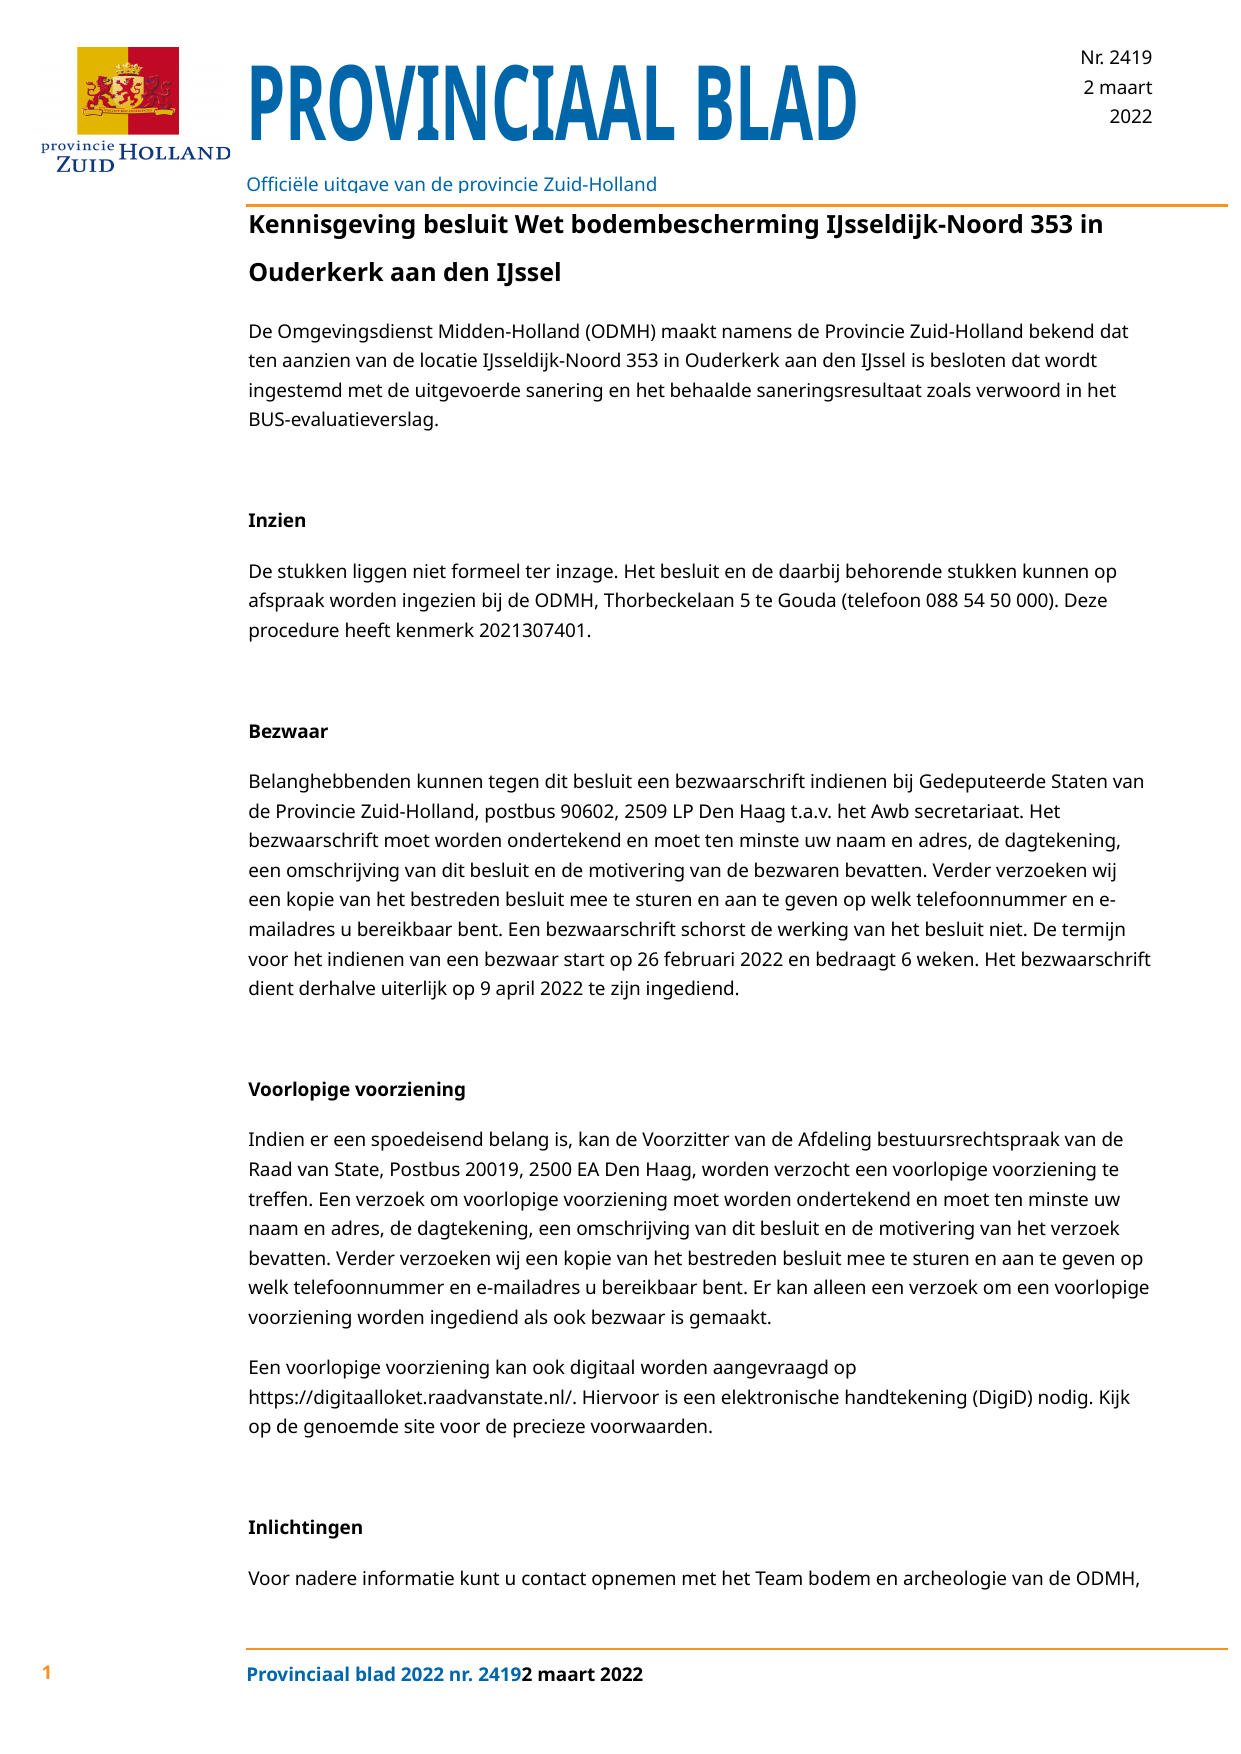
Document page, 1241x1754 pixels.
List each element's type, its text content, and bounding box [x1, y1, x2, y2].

text Bezwaar [248, 718, 1152, 744]
picture [41, 47, 231, 172]
text Inzien [248, 507, 1152, 533]
text Belanghebbenden kunnen tegen dit besluit een bezwaarschrift indienen bij Gedeputeerde Staten van de Provincie Zuid-Holland, postbus 90602, 2509 LP Den Haag t.a.v. het Awb secretariaat. Het bezwaarschrift moet worden ondertekend en moet ten minste uw naam en adres, de dagtekening, een omschrijving van dit besluit en de motivering van de bezwaren bevatten. Verder verzoeken wij een kopie van het bestreden besluit mee te sturen en aan te geven op welk telefoonnummer en e-mailadres u bereikbaar bent. Een bezwaarschrift schorst de werking van het besluit niet. De termijn voor het indienen van een bezwaar start op 26 februari 2022 en bedraagt 6 weken. Het bezwaarschrift dient derhalve uiterlijk op 9 april 2022 te zijn ingediend. [248, 768, 1152, 1001]
text Inlichtingen [248, 1514, 1152, 1540]
text Kennisgeving besluit Wet bodembescherming IJsseldijk-Noord 353 in Ouderkerk aan den IJssel [248, 207, 1152, 288]
text De Omgevingsdienst Midden-Holland (ODMH) maakt namens de Provincie Zuid-Holland bekend dat ten aanzien van de locatie IJsseldijk-Noord 353 in Ouderkerk aan den IJssel is besloten dat wordt ingestemd met de uitgevoerde sanering en het behaalde saneringsresultaat zoals verwoord in het BUS-evaluatieverslag. [248, 318, 1152, 432]
text Voorlopige voorziening [248, 1076, 1152, 1102]
text Voor nadere informatie kunt u contact opnemen met het Team bodem en archeologie van de ODMH, [248, 1565, 1152, 1591]
text De stukken liggen niet formeel ter inzage. Het besluit en de daarbij behorende stukken kunnen op afspraak worden ingezien bij de ODMH, Thorbeckelaan 5 te Gouda (telefoon 088 54 50 000). Deze procedure heeft kenmerk 2021307401. [248, 558, 1152, 643]
text Een voorlopige voorziening kan ook digitaal worden aangevraagd op https://digitaalloket.raadvanstate.nl/. Hiervoor is een elektronische handtekening (DigiD) nodig. Kijk op de genoemde site voor de precieze voorwaarden. [248, 1354, 1152, 1439]
text Indien er een spoedeisend belang is, kan de Voorzitter van de Afdeling bestuursrechtspraak van de Raad van State, Postbus 20019, 2500 EA Den Haag, worden verzocht een voorlopige voorziening te treffen. Een verzoek om voorlopige voorziening moet worden ondertekend en moet ten minste uw naam en adres, de dagtekening, een omschrijving van dit besluit en de motivering van het verzoek bevatten. Verder verzoeken wij een kopie van het bestreden besluit mee te sturen en aan te geven op welk telefoonnummer en e-mailadres u bereikbaar bent. Er kan alleen een verzoek om een voorlopige voorziening worden ingediend als ook bezwaar is gemaakt. [248, 1127, 1152, 1330]
